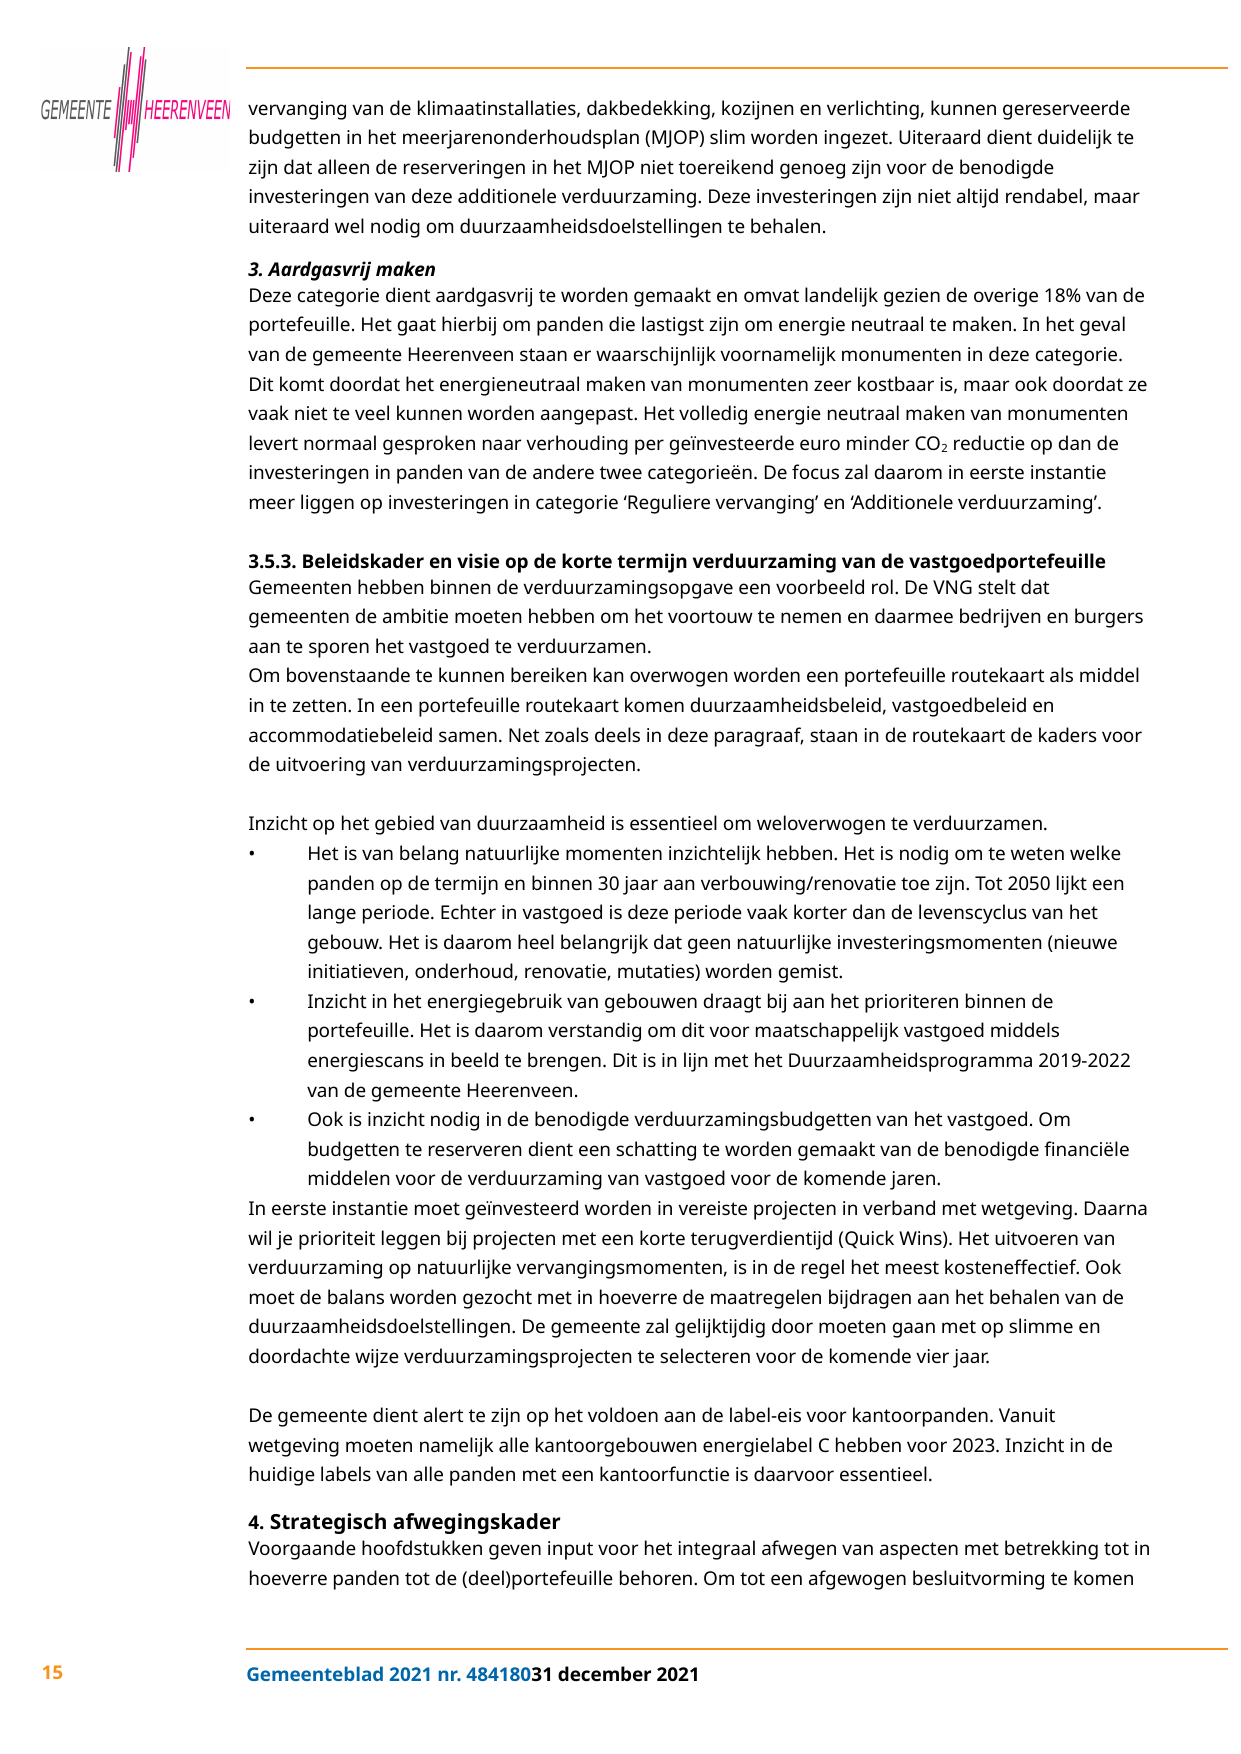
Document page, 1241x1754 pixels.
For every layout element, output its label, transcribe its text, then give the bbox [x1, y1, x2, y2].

text Voorgaande hoofdstukken geven input voor het integraal afwegen van aspecten met betrekking tot in hoeverre panden tot de (deel)portefeuille behoren. Om tot een afgewogen besluitvorming te komen [248, 1536, 1152, 1591]
text Om bovenstaande te kunnen bereiken kan overwogen worden een portefeuille routekaart als middel in te zetten. In een portefeuille routekaart komen duurzaamheidsbeleid, vastgoedbeleid en accommodatiebeleid samen. Net zoals deels in deze paragraaf, staan in de routekaart de kaders voor de uitvoering van verduurzamingsprojecten. [248, 663, 1152, 777]
picture [41, 47, 231, 172]
text 4. Strategisch afwegingskader [248, 1507, 1152, 1536]
text Inzicht op het gebied van duurzaamheid is essentieel om weloverwogen te verduurzamen. [248, 811, 1152, 836]
text Deze categorie dient aardgasvrij te worden gemaakt en omvat landelijk gezien de overige 18% van de portefeuille. Het gaat hierbij om panden die lastigst zijn om energie neutraal te maken. In het geval van de gemeente Heerenveen staan er waarschijnlijk voornamelijk monumenten in deze categorie. Dit komt doordat het energieneutraal maken van monumenten zeer kostbaar is, maar ook doordat ze vaak niet te veel kunnen worden aangepast. Het volledig energie neutraal maken van monumenten levert normaal gesproken naar verhouding per geïnvesteerde euro minder CO2 reductie op dan de investeringen in panden van de andere twee categorieën. De focus zal daarom in eerste instantie meer liggen op investeringen in categorie ‘Reguliere vervanging’ en ‘Additionele verduurzaming’. [248, 282, 1152, 515]
text 3.5.3. Beleidskader en visie op de korte termijn verduurzaming van de vastgoedportefeuille [248, 548, 1152, 574]
list Het is van belang natuurlijke momenten inzichtelijk hebben. Het is nodig om te weten welke panden op de termijn en binnen 30 jaar aan verbouwing/renovatie toe zijn. Tot 2050 lijkt een lange periode. Echter in vastgoed is deze periode vaak korter dan de levenscyclus van het gebouw. Het is daarom heel belangrijk dat geen natuurlijke investeringsmomenten (nieuwe initiatieven, onderhoud, renovatie, mutaties) worden gemist. [248, 840, 1152, 984]
text vervanging van de klimaatinstallaties, dakbedekking, kozijnen en verlichting, kunnen gereserveerde budgetten in het meerjarenonderhoudsplan (MJOP) slim worden ingezet. Uiteraard dient duidelijk te zijn dat alleen de reserveringen in het MJOP niet toereikend genoeg zijn voor de benodigde investeringen van deze additionele verduurzaming. Deze investeringen zijn niet altijd rendabel, maar uiteraard wel nodig om duurzaamheidsdoelstellingen te behalen. [248, 95, 1152, 239]
text In eerste instantie moet geïnvesteerd worden in vereiste projecten in verband met wetgeving. Daarna wil je prioriteit leggen bij projecten met een korte terugverdientijd (Quick Wins). Het uitvoeren van verduurzaming op natuurlijke vervangingsmomenten, is in de regel het meest kosteneffectief. Ook moet de balans worden gezocht met in hoeverre de maatregelen bijdragen aan het behalen van de duurzaamheidsdoelstellingen. De gemeente zal gelijktijdig door moeten gaan met op slimme en doordachte wijze verduurzamingsprojecten te selecteren voor de komende vier jaar. [248, 1195, 1152, 1369]
text Gemeenten hebben binnen de verduurzamingsopgave een voorbeeld rol. De VNG stelt dat gemeenten de ambitie moeten hebben om het voortouw te nemen en daarmee bedrijven en burgers aan te sporen het vastgoed te verduurzamen. [248, 574, 1152, 659]
list Ook is inzicht nodig in de benodigde verduurzamingsbudgetten van het vastgoed. Om budgetten te reserveren dient een schatting te worden gemaakt van de benodigde financiële middelen voor de verduurzaming van vastgoed voor de komende jaren. [248, 1106, 1152, 1191]
text 3. Aardgasvrij maken [248, 256, 1152, 282]
text De gemeente dient alert te zijn op het voldoen aan de label-eis voor kantoorpanden. Vanuit wetgeving moeten namelijk alle kantoorgebouwen energielabel C hebben voor 2023. Inzicht in de huidige labels van alle panden met een kantoorfunctie is daarvoor essentieel. [248, 1402, 1152, 1487]
list Inzicht in het energiegebruik van gebouwen draagt bij aan het prioriteren binnen de portefeuille. Het is daarom verstandig om dit voor maatschappelijk vastgoed middels energiescans in beeld te brengen. Dit is in lijn met het Duurzaamheidsprogramma 2019-2022 van de gemeente Heerenveen. [248, 988, 1152, 1103]
